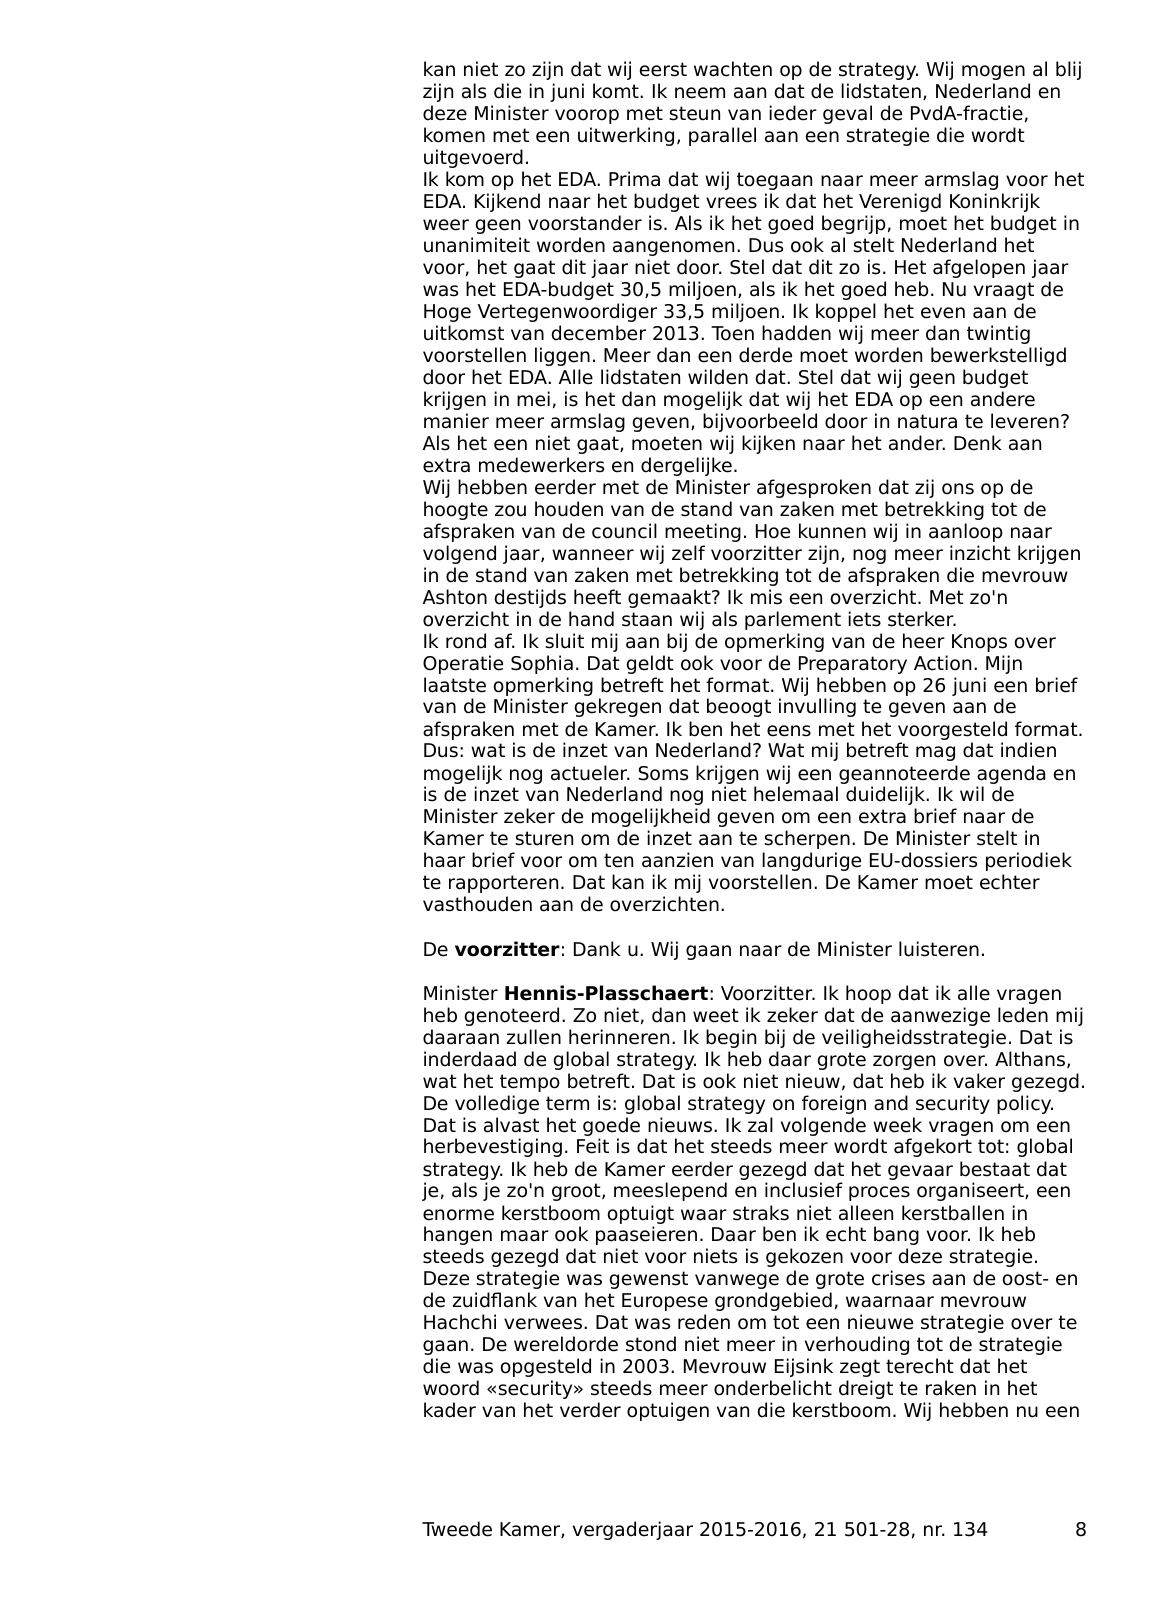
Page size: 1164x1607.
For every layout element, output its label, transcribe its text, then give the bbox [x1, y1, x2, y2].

text kan niet zo zijn dat wij eerst wachten op de strategy. Wij mogen al blij zijn als die in juni komt. Ik neem aan dat de lidstaten, Nederland en deze Minister voorop met steun van ieder geval de PvdA-fractie, komen met een uitwerking, parallel aan een strategie die wordt uitgevoerd. [422, 59, 1087, 169]
text Wij hebben eerder met de Minister afgesproken dat zij ons op de hoogte zou houden van de stand van zaken met betrekking tot de afspraken van de council meeting. Hoe kunnen wij in aanloop naar volgend jaar, wanneer wij zelf voorzitter zijn, nog meer inzicht krijgen in de stand van zaken met betrekking tot de afspraken die mevrouw Ashton destijds heeft gemaakt? Ik mis een overzicht. Met zo'n overzicht in de hand staan wij als parlement iets sterker. [422, 477, 1087, 631]
text Ik rond af. Ik sluit mij aan bij de opmerking van de heer Knops over Operatie Sophia. Dat geldt ook voor de Preparatory Action. Mijn laatste opmerking betreft het format. Wij hebben op 26 juni een brief van de Minister gekregen dat beoogt invulling te geven aan de afspraken met de Kamer. Ik ben het eens met het voorgesteld format. Dus: wat is de inzet van Nederland? Wat mij betreft mag dat indien mogelijk nog actueler. Soms krijgen wij een geannoteerde agenda en is de inzet van Nederland nog niet helemaal duidelijk. Ik wil de Minister zeker de mogelijkheid geven om een extra brief naar de Kamer te sturen om de inzet aan te scherpen. De Minister stelt in haar brief voor om ten aanzien van langdurige EU-dossiers periodiek te rapporteren. Dat kan ik mij voorstellen. De Kamer moet echter vasthouden aan de overzichten. [422, 631, 1087, 916]
text Ik kom op het EDA. Prima dat wij toegaan naar meer armslag voor het EDA. Kijkend naar het budget vrees ik dat het Verenigd Koninkrijk weer geen voorstander is. Als ik het goed begrijp, moet het budget in unanimiteit worden aangenomen. Dus ook al stelt Nederland het voor, het gaat dit jaar niet door. Stel dat dit zo is. Het afgelopen jaar was het EDA-budget 30,5 miljoen, als ik het goed heb. Nu vraagt de Hoge Vertegenwoordiger 33,5 miljoen. Ik koppel het even aan de uitkomst van december 2013. Toen hadden wij meer dan twintig voorstellen liggen. Meer dan een derde moet worden bewerkstelligd door het EDA. Alle lidstaten wilden dat. Stel dat wij geen budget krijgen in mei, is het dan mogelijk dat wij het EDA op een andere manier meer armslag geven, bijvoorbeeld door in natura te leveren? Als het een niet gaat, moeten wij kijken naar het ander. Denk aan extra medewerkers en dergelijke. [422, 169, 1087, 477]
text De voorzitter: Dank u. Wij gaan naar de Minister luisteren. [422, 938, 1087, 960]
text Minister Hennis-Plasschaert: Voorzitter. Ik hoop dat ik alle vragen heb genoteerd. Zo niet, dan weet ik zeker dat de aanwezige leden mij daaraan zullen herinneren. Ik begin bij de veiligheidsstrategie. Dat is inderdaad de global strategy. Ik heb daar grote zorgen over. Althans, wat het tempo betreft. Dat is ook niet nieuw, dat heb ik vaker gezegd. De volledige term is: global strategy on foreign and security policy. Dat is alvast het goede nieuws. Ik zal volgende week vragen om een herbevestiging. Feit is dat het steeds meer wordt afgekort tot: global strategy. Ik heb de Kamer eerder gezegd dat het gevaar bestaat dat je, als je zo'n groot, meeslepend en inclusief proces organiseert, een enorme kerstboom optuigt waar straks niet alleen kerstballen in hangen maar ook paaseieren. Daar ben ik echt bang voor. Ik heb steeds gezegd dat niet voor niets is gekozen voor deze strategie. Deze strategie was gewenst vanwege de grote crises aan de oost- en de zuidflank van het Europese grondgebied, waarnaar mevrouw Hachchi verwees. Dat was reden om tot een nieuwe strategie over te gaan. De wereldorde stond niet meer in verhouding tot de strategie die was opgesteld in 2003. Mevrouw Eijsink zegt terecht dat het woord «security» steeds meer onderbelicht dreigt te raken in het kader van het verder optuigen van die kerstboom. Wij hebben nu een [422, 983, 1087, 1422]
